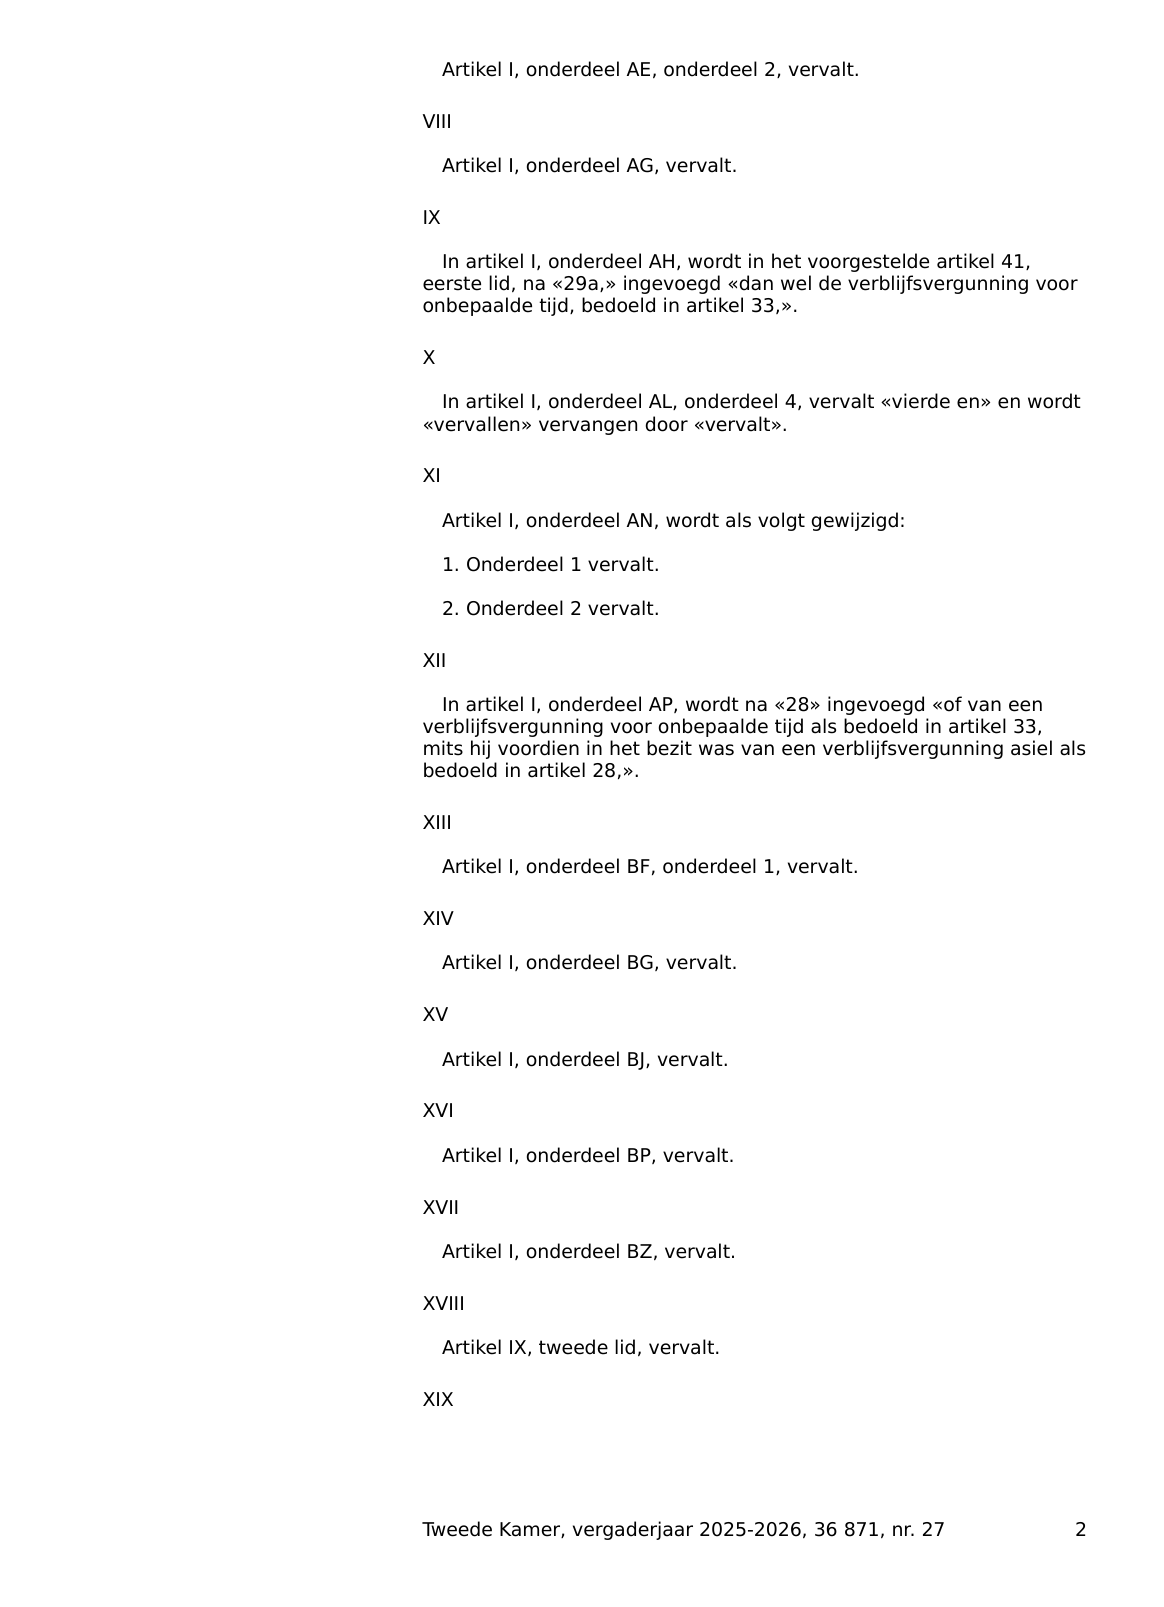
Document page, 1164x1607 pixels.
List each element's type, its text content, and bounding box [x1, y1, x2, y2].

subtitle IX [422, 207, 1087, 229]
subtitle XVI [422, 1100, 1087, 1122]
subtitle XVIII [422, 1293, 1087, 1315]
text Artikel I, onderdeel BF, onderdeel 1, vervalt. [422, 856, 1087, 878]
text In artikel I, onderdeel AP, wordt na «28» ingevoegd «of van een verblijfsvergunning voor onbepaalde tijd als bedoeld in artikel 33, mits hij voordien in het bezit was van een verblijfsvergunning asiel als bedoeld in artikel 28,». [422, 694, 1087, 782]
subtitle XIX [422, 1389, 1087, 1411]
text Artikel I, onderdeel BJ, vervalt. [422, 1048, 1087, 1070]
subtitle XII [422, 650, 1087, 672]
text In artikel I, onderdeel AL, onderdeel 4, vervalt «vierde en» en wordt «vervallen» vervangen door «vervalt». [422, 391, 1087, 435]
text Artikel I, onderdeel AG, vervalt. [422, 155, 1087, 177]
subtitle XIV [422, 908, 1087, 930]
subtitle VIII [422, 111, 1087, 133]
subtitle XV [422, 1004, 1087, 1026]
text 2. Onderdeel 2 vervalt. [422, 598, 1087, 620]
text Artikel IX, tweede lid, vervalt. [422, 1337, 1087, 1359]
text In artikel I, onderdeel AH, wordt in het voorgestelde artikel 41, eerste lid, na «29a,» ingevoegd «dan wel de verblijfsvergunning voor onbepaalde tijd, bedoeld in artikel 33,». [422, 251, 1087, 317]
text Artikel I, onderdeel AN, wordt als volgt gewijzigd: [422, 509, 1087, 532]
subtitle XIII [422, 812, 1087, 834]
subtitle XI [422, 465, 1087, 487]
text Artikel I, onderdeel BP, vervalt. [422, 1144, 1087, 1167]
text Artikel I, onderdeel BG, vervalt. [422, 952, 1087, 974]
text Artikel I, onderdeel AE, onderdeel 2, vervalt. [422, 59, 1087, 81]
subtitle XVII [422, 1197, 1087, 1218]
text 1. Onderdeel 1 vervalt. [422, 554, 1087, 576]
text Artikel I, onderdeel BZ, vervalt. [422, 1241, 1087, 1263]
subtitle X [422, 347, 1087, 369]
